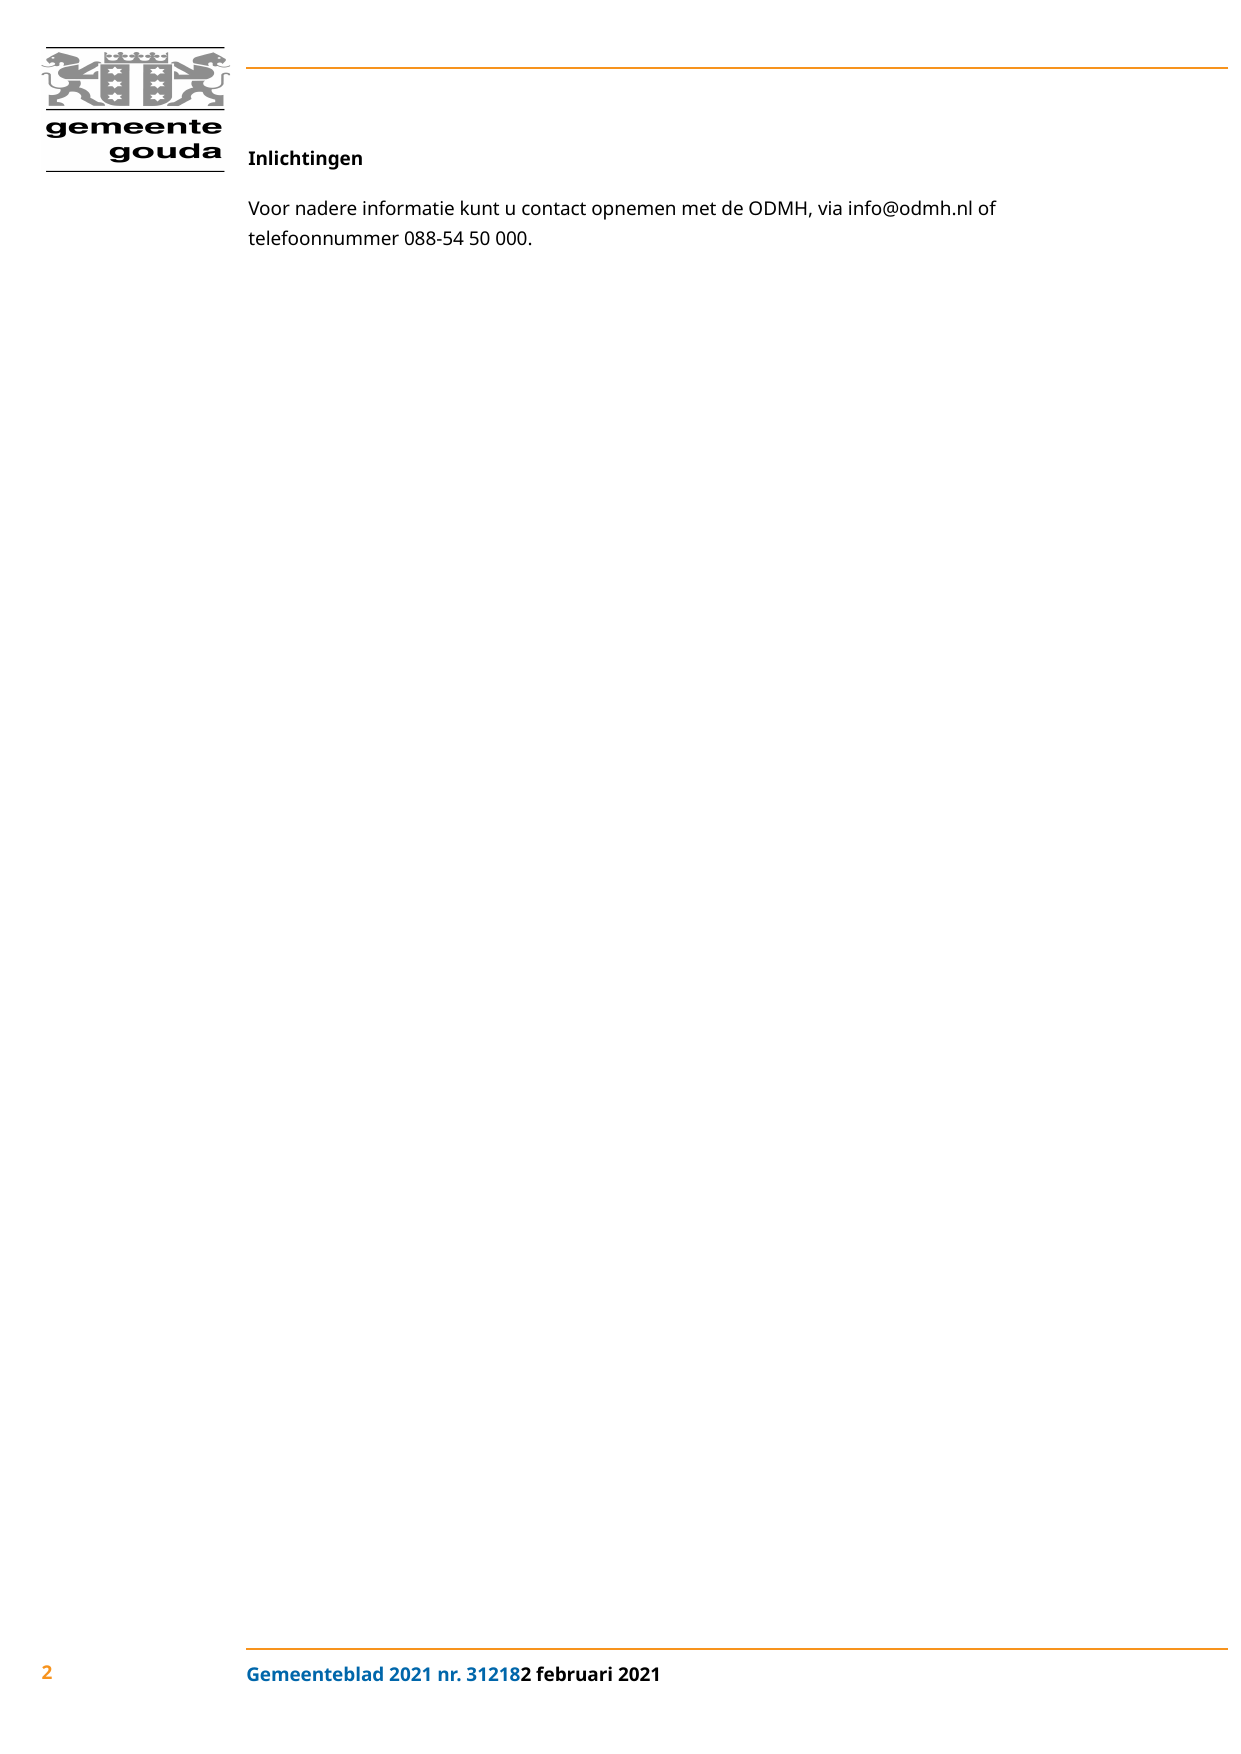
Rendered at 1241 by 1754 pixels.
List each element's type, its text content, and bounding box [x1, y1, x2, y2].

text Voor nadere informatie kunt u contact opnemen met de ODMH, via info@odmh.nl of telefoonnummer 088-54 50 000. [248, 196, 1152, 251]
text Inlichtingen [248, 145, 1152, 171]
picture [41, 47, 231, 172]
